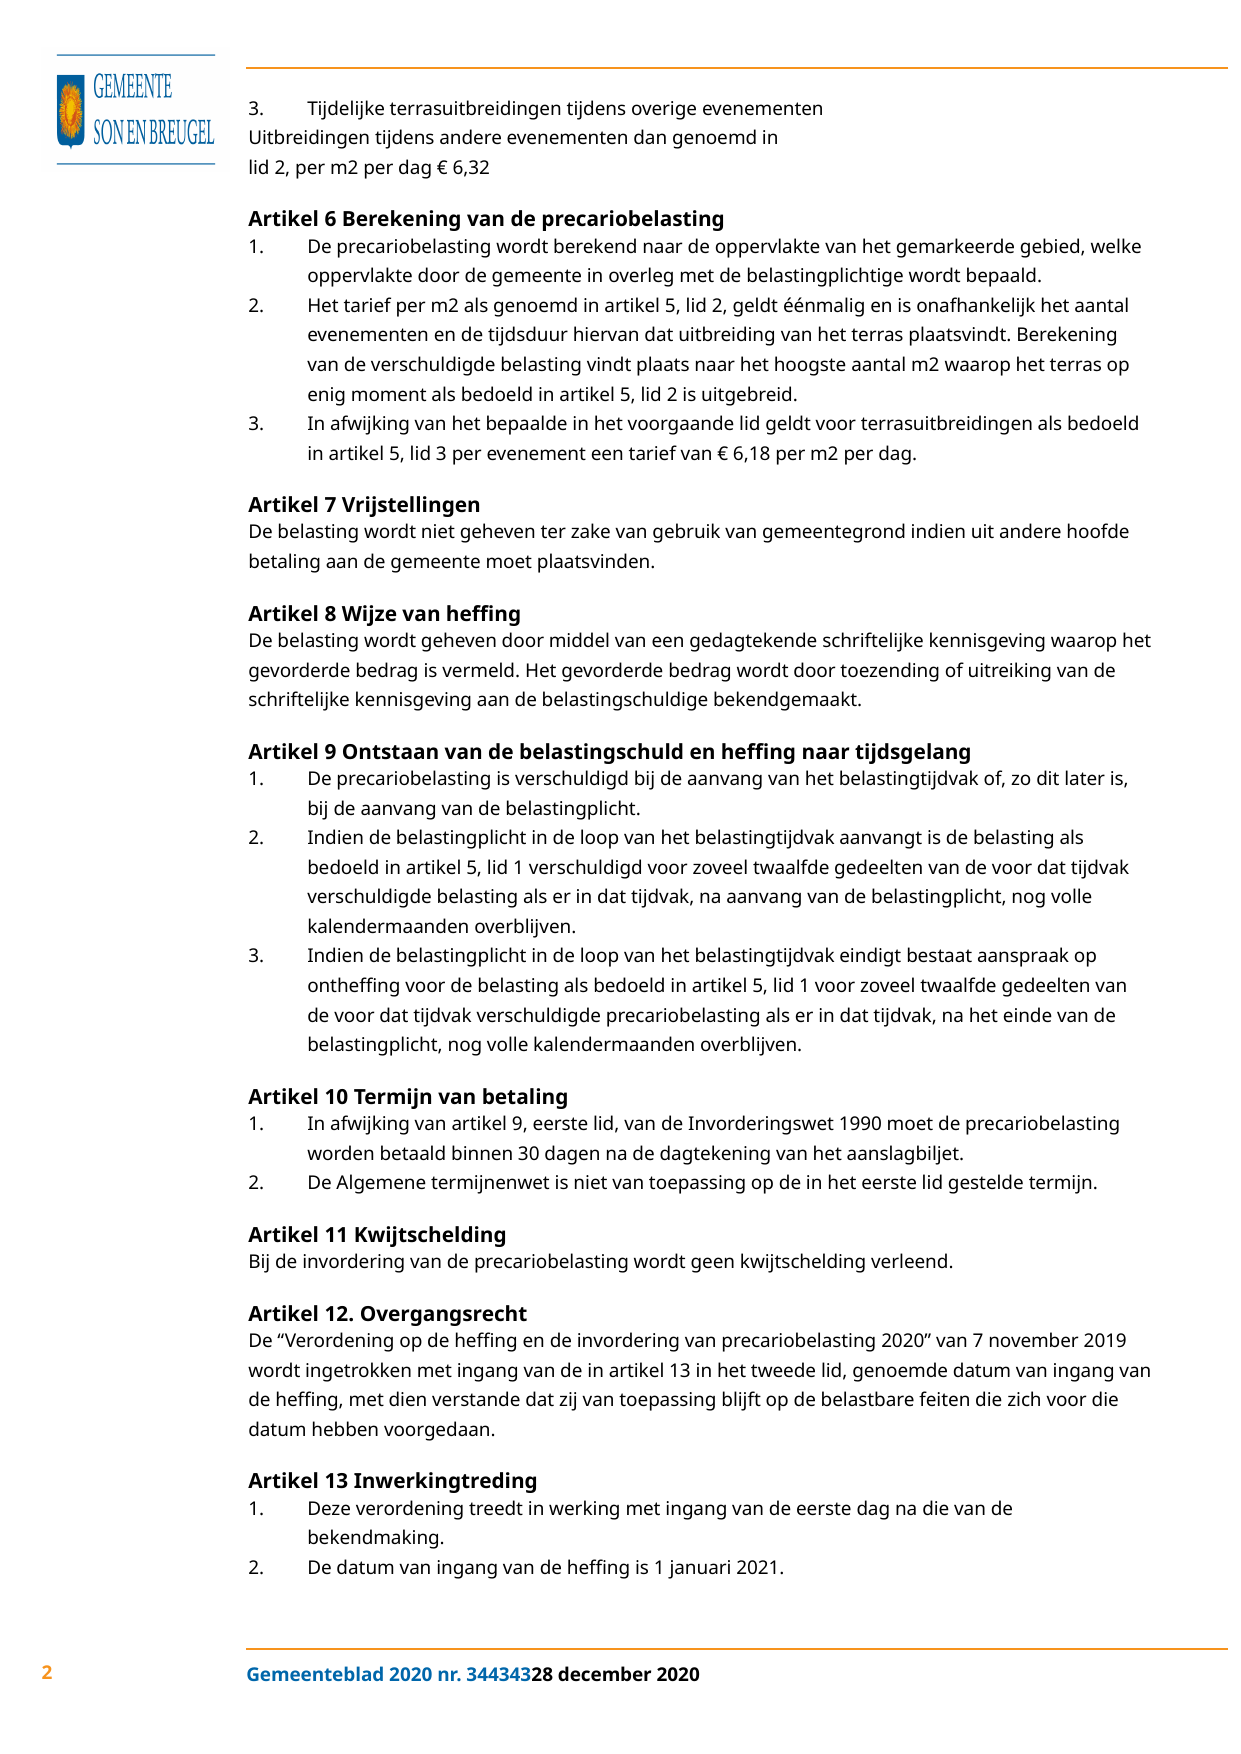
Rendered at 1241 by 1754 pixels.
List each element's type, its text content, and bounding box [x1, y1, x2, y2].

text De “Verordening op de heffing en de invordering van precariobelasting 2020” van 7 november 2019 wordt ingetrokken met ingang van de in artikel 13 in het tweede lid, genoemde datum van ingang van de heffing, met dien verstande dat zij van toepassing blijft op de belastbare feiten die zich voor die datum hebben voorgedaan. [248, 1327, 1152, 1442]
list Tijdelijke terrasuitbreidingen tijdens overige evenementen [248, 95, 1152, 121]
text Artikel 12. Overgangsrecht [248, 1299, 1152, 1327]
list In afwijking van artikel 9, eerste lid, van de Invorderingswet 1990 moet de precariobelasting worden betaald binnen 30 dagen na de dagtekening van het aanslagbiljet. [248, 1110, 1152, 1166]
text Uitbreidingen tijdens andere evenementen dan genoemd in [248, 124, 1152, 150]
text Artikel 9 Ontstaan van de belastingschuld en heffing naar tijdsgelang [248, 737, 1152, 765]
text Bij de invordering van de precariobelasting wordt geen kwijtschelding verleend. [248, 1248, 1152, 1274]
list Het tarief per m2 als genoemd in artikel 5, lid 2, geldt éénmalig en is onafhankelijk het aantal evenementen en de tijdsduur hiervan dat uitbreiding van het terras plaatsvindt. Berekening van de verschuldigde belasting vindt plaats naar het hoogste aantal m2 waarop het terras op enig moment als bedoeld in artikel 5, lid 2 is uitgebreid. [248, 292, 1152, 406]
list In afwijking van het bepaalde in het voorgaande lid geldt voor terrasuitbreidingen als bedoeld in artikel 5, lid 3 per evenement een tarief van € 6,18 per m2 per dag. [248, 410, 1152, 466]
text Artikel 13 Inwerkingtreding [248, 1466, 1152, 1495]
list Indien de belastingplicht in de loop van het belastingtijdvak aanvangt is de belasting als bedoeld in artikel 5, lid 1 verschuldigd voor zoveel twaalfde gedeelten van de voor dat tijdvak verschuldigde belasting als er in dat tijdvak, na aanvang van de belastingplicht, nog volle kalendermaanden overblijven. [248, 824, 1152, 939]
text Artikel 11 Kwijtschelding [248, 1220, 1152, 1248]
list De Algemene termijnenwet is niet van toepassing op de in het eerste lid gestelde termijn. [248, 1169, 1152, 1195]
picture [41, 47, 231, 172]
list De datum van ingang van de heffing is 1 januari 2021. [248, 1554, 1152, 1580]
list Deze verordening treedt in werking met ingang van de eerste dag na die van de bekendmaking. [248, 1495, 1152, 1550]
list Indien de belastingplicht in de loop van het belastingtijdvak eindigt bestaat aanspraak op ontheffing voor de belasting als bedoeld in artikel 5, lid 1 voor zoveel twaalfde gedeelten van de voor dat tijdvak verschuldigde precariobelasting als er in dat tijdvak, na het einde van de belastingplicht, nog volle kalendermaanden overblijven. [248, 943, 1152, 1057]
text lid 2, per m2 per dag € 6,32 [248, 154, 1152, 180]
list De precariobelasting is verschuldigd bij de aanvang van het belastingtijdvak of, zo dit later is, bij de aanvang van de belastingplicht. [248, 765, 1152, 821]
text Artikel 6 Berekening van de precariobelasting [248, 204, 1152, 233]
list De precariobelasting wordt berekend naar de oppervlakte van het gemarkeerde gebied, welke oppervlakte door de gemeente in overleg met de belastingplichtige wordt bepaald. [248, 233, 1152, 288]
text De belasting wordt niet geheven ter zake van gebruik van gemeentegrond indien uit andere hoofde betaling aan de gemeente moet plaatsvinden. [248, 519, 1152, 574]
text De belasting wordt geheven door middel van een gedagtekende schriftelijke kennisgeving waarop het gevorderde bedrag is vermeld. Het gevorderde bedrag wordt door toezending of uitreiking van de schriftelijke kennisgeving aan de belastingschuldige bekendgemaakt. [248, 627, 1152, 712]
text Artikel 7 Vrijstellingen [248, 490, 1152, 519]
text Artikel 8 Wijze van heffing [248, 599, 1152, 627]
text Artikel 10 Termijn van betaling [248, 1082, 1152, 1110]
